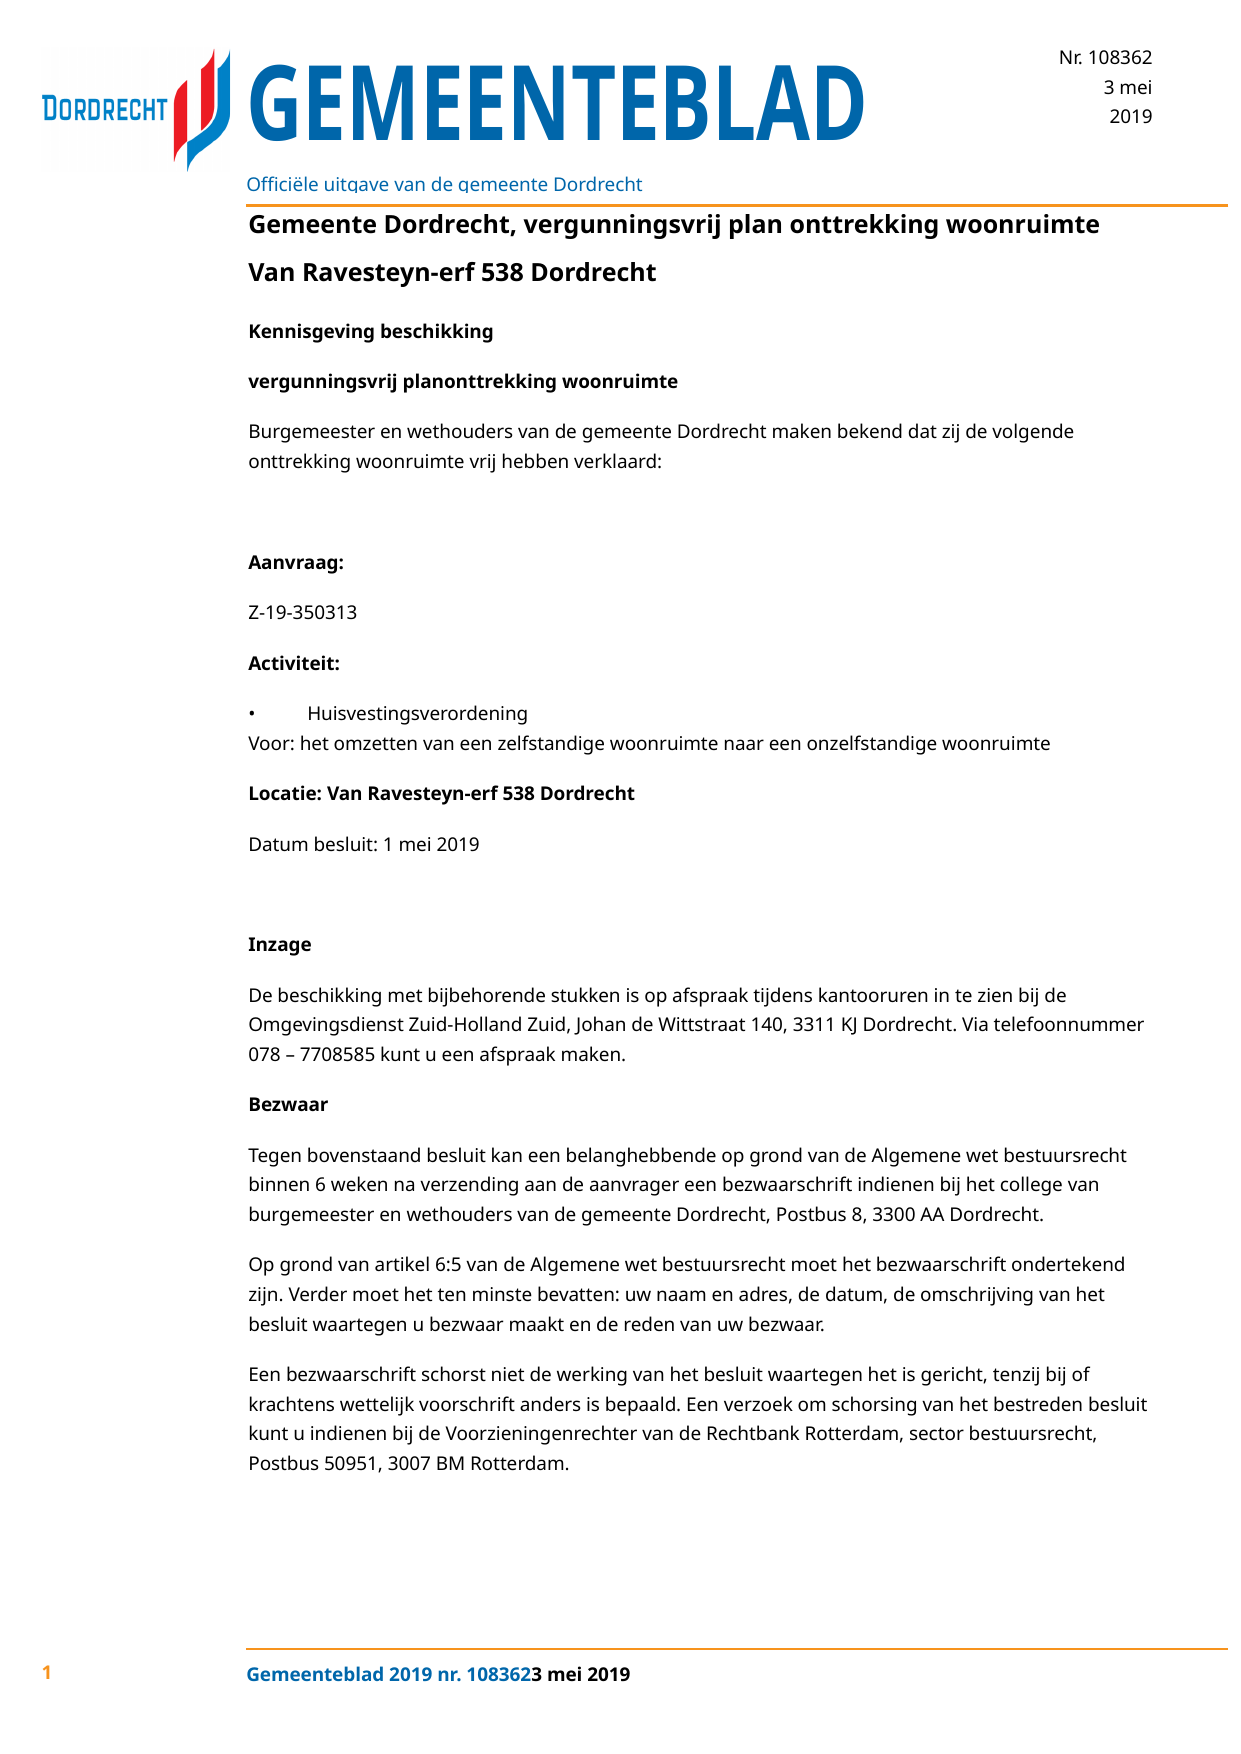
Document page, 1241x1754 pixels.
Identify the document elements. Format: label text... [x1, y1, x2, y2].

text Kennisgeving beschikking [248, 318, 1152, 344]
text vergunningsvrij planonttrekking woonruimte [248, 368, 1152, 394]
text Aanvraag: [248, 549, 1152, 575]
text De beschikking met bijbehorende stukken is op afspraak tijdens kantooruren in te zien bij de Omgevingsdienst Zuid-Holland Zuid, Johan de Wittstraat 140, 3311 KJ Dordrecht. Via telefoonnummer 078 – 7708585 kunt u een afspraak maken. [248, 982, 1152, 1067]
list Huisvestingsverordening [248, 700, 1152, 726]
text Locatie: Van Ravesteyn-erf 538 Dordrecht [248, 780, 1152, 806]
text Voor: het omzetten van een zelfstandige woonruimte naar een onzelfstandige woonruimte [248, 730, 1152, 756]
picture [41, 47, 231, 172]
text Op grond van artikel 6:5 van de Algemene wet bestuursrecht moet het bezwaarschrift ondertekend zijn. Verder moet het ten minste bevatten: uw naam en adres, de datum, de omschrijving van het besluit waartegen u bezwaar maakt en de reden van uw bezwaar. [248, 1252, 1152, 1337]
text Z-19-350313 [248, 599, 1152, 625]
text Inzage [248, 932, 1152, 957]
text Bezwaar [248, 1092, 1152, 1117]
text Gemeente Dordrecht, vergunningsvrij plan onttrekking woonruimte Van Ravesteyn-erf 538 Dordrecht [248, 207, 1152, 288]
text Activiteit: [248, 650, 1152, 676]
text Datum besluit: 1 mei 2019 [248, 831, 1152, 857]
text Burgemeester en wethouders van de gemeente Dordrecht maken bekend dat zij de volgende onttrekking woonruimte vrij hebben verklaard: [248, 419, 1152, 474]
text Tegen bovenstaand besluit kan een belanghebbende op grond van de Algemene wet bestuursrecht binnen 6 weken na verzending aan de aanvrager een bezwaarschrift indienen bij het college van burgemeester en wethouders van de gemeente Dordrecht, Postbus 8, 3300 AA Dordrecht. [248, 1142, 1152, 1227]
text Een bezwaarschrift schorst niet de werking van het besluit waartegen het is gericht, tenzij bij of krachtens wettelijk voorschrift anders is bepaald. Een verzoek om schorsing van het bestreden besluit kunt u indienen bij de Voorzieningenrechter van de Rechtbank Rotterdam, sector bestuursrecht, Postbus 50951, 3007 BM Rotterdam. [248, 1361, 1152, 1476]
